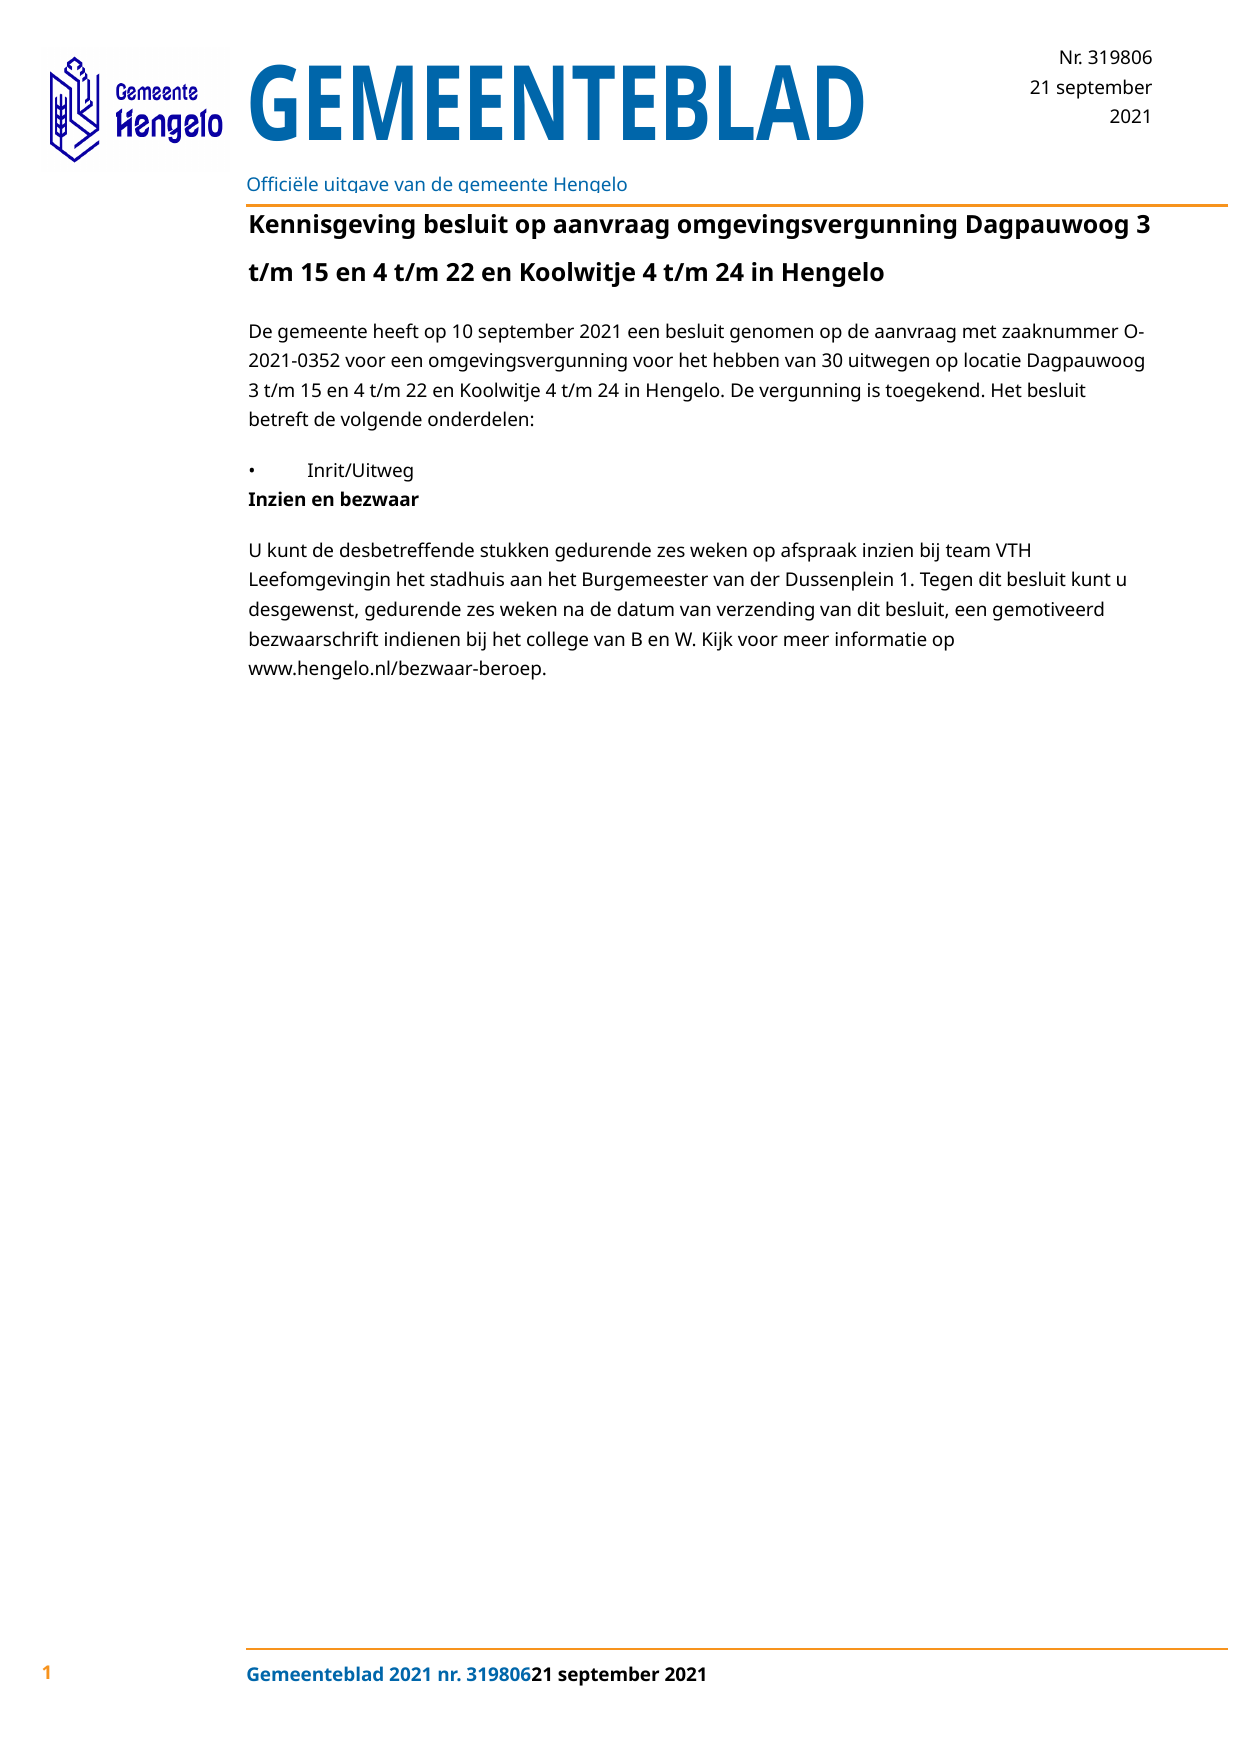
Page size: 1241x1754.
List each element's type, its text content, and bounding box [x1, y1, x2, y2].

picture [41, 47, 231, 172]
text De gemeente heeft op 10 september 2021 een besluit genomen op de aanvraag met zaaknummer O-2021-0352 voor een omgevingsvergunning voor het hebben van 30 uitwegen op locatie Dagpauwoog 3 t/m 15 en 4 t/m 22 en Koolwitje 4 t/m 24 in Hengelo. De vergunning is toegekend. Het besluit betreft de volgende onderdelen: [248, 318, 1152, 432]
text Inzien en bezwaar [248, 487, 1152, 512]
text U kunt de desbetreffende stukken gedurende zes weken op afspraak inzien bij team VTH Leefomgevingin het stadhuis aan het Burgemeester van der Dussenplein 1. Tegen dit besluit kunt u desgewenst, gedurende zes weken na de datum van verzending van dit besluit, een gemotiveerd bezwaarschrift indienen bij het college van B en W. Kijk voor meer informatie op www.hengelo.nl/bezwaar-beroep. [248, 537, 1152, 681]
list Inrit/Uitweg [248, 457, 1152, 483]
text Kennisgeving besluit op aanvraag omgevingsvergunning Dagpauwoog 3 t/m 15 en 4 t/m 22 en Koolwitje 4 t/m 24 in Hengelo [248, 207, 1152, 288]
